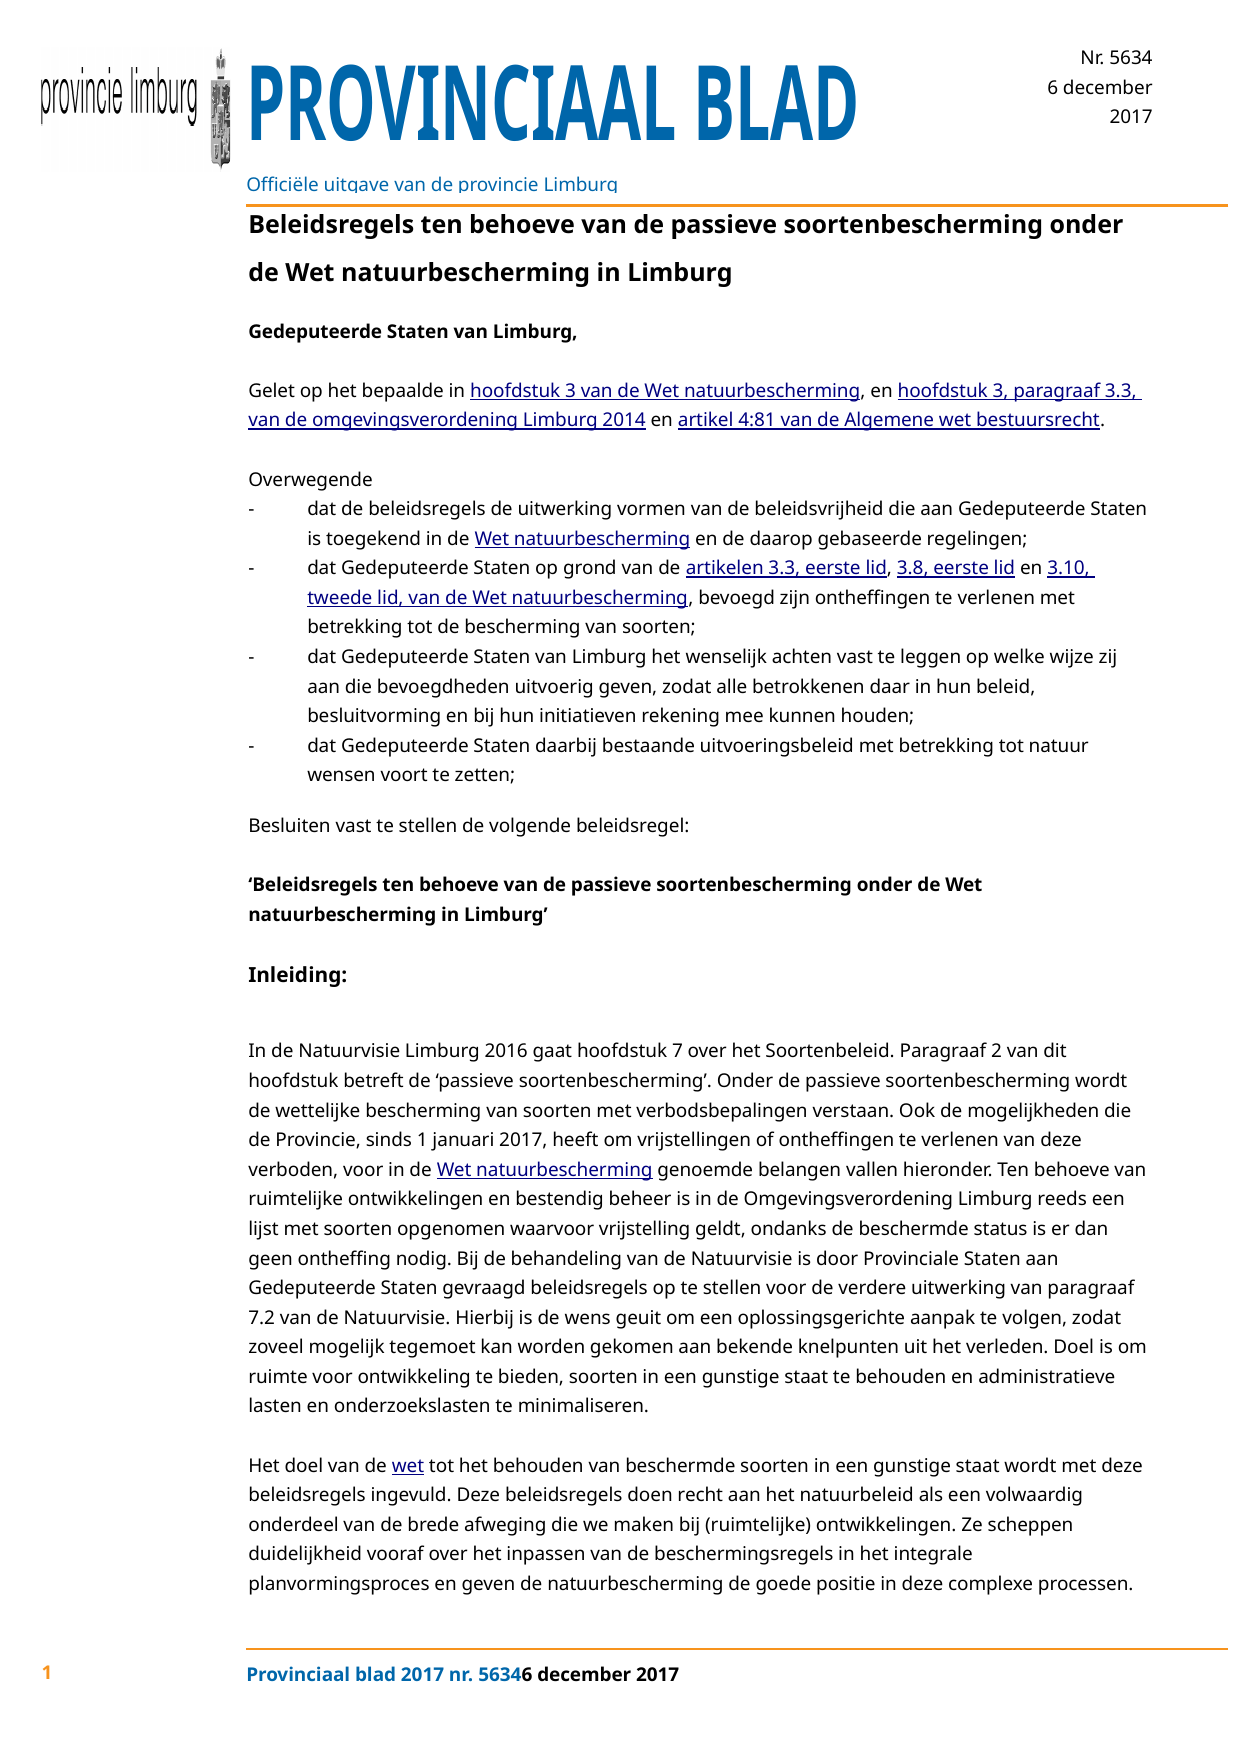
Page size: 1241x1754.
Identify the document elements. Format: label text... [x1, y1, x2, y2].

text Beleidsregels ten behoeve van de passieve soortenbescherming onder de Wet natuurbescherming in Limburg [248, 207, 1152, 288]
picture [41, 47, 231, 172]
list dat de beleidsregels de uitwerking vormen van de beleidsvrijheid die aan Gedeputeerde Staten is toegekend in de Wet natuurbescherming en de daarop gebaseerde regelingen; [248, 495, 1152, 551]
text Overwegende [248, 466, 1152, 492]
text Inleiding: [248, 960, 1152, 988]
list dat Gedeputeerde Staten van Limburg het wenselijk achten vast te leggen op welke wijze zij aan die bevoegdheden uitvoerig geven, zodat alle betrokkenen daar in hun beleid, besluitvorming en bij hun initiatieven rekening mee kunnen houden; [248, 643, 1152, 728]
list dat Gedeputeerde Staten daarbij bestaande uitvoeringsbeleid met betrekking tot natuur wensen voort te zetten; [248, 732, 1152, 787]
text Besluiten vast te stellen de volgende beleidsregel: [248, 812, 1152, 838]
text Gelet op het bepaalde in hoofdstuk 3 van de Wet natuurbescherming, en hoofdstuk 3, paragraaf 3.3, van de omgevingsverordening Limburg 2014 en artikel 4:81 van de Algemene wet bestuursrecht. [248, 377, 1152, 432]
list dat Gedeputeerde Staten op grond van de artikelen 3.3, eerste lid, 3.8, eerste lid en 3.10, tweede lid, van de Wet natuurbescherming, bevoegd zijn ontheffingen te verlenen met betrekking tot de bescherming van soorten; [248, 554, 1152, 639]
text Het doel van de wet tot het behouden van beschermde soorten in een gunstige staat wordt met deze beleidsregels ingevuld. Deze beleidsregels doen recht aan het natuurbeleid als een volwaardig onderdeel van de brede afweging die we maken bij (ruimtelijke) ontwikkelingen. Ze scheppen duidelijkheid vooraf over het inpassen van de beschermingsregels in het integrale planvormingsproces en geven de natuurbescherming de goede positie in deze complexe processen. [248, 1452, 1152, 1596]
text ‘Beleidsregels ten behoeve van de passieve soortenbescherming onder de Wet natuurbescherming in Limburg’ [248, 871, 1152, 926]
text Gedeputeerde Staten van Limburg, [248, 318, 1152, 344]
text In de Natuurvisie Limburg 2016 gaat hoofdstuk 7 over het Soortenbeleid. Paragraaf 2 van dit hoofdstuk betreft de ‘passieve soortenbescherming’. Onder de passieve soortenbescherming wordt de wettelijke bescherming van soorten met verbodsbepalingen verstaan. Ook de mogelijkheden die de Provincie, sinds 1 januari 2017, heeft om vrijstellingen of ontheffingen te verlenen van deze verboden, voor in de Wet natuurbescherming genoemde belangen vallen hieronder. Ten behoeve van ruimtelijke ontwikkelingen en bestendig beheer is in de Omgevingsverordening Limburg reeds een lijst met soorten opgenomen waarvoor vrijstelling geldt, ondanks de beschermde status is er dan geen ontheffing nodig. Bij de behandeling van de Natuurvisie is door Provinciale Staten aan Gedeputeerde Staten gevraagd beleidsregels op te stellen voor de verdere uitwerking van paragraaf 7.2 van de Natuurvisie. Hierbij is de wens geuit om een oplossingsgerichte aanpak te volgen, zodat zoveel mogelijk tegemoet kan worden gekomen aan bekende knelpunten uit het verleden. Doel is om ruimte voor ontwikkeling te bieden, soorten in een gunstige staat te behouden en administratieve lasten en onderzoekslasten te minimaliseren. [248, 1038, 1152, 1418]
